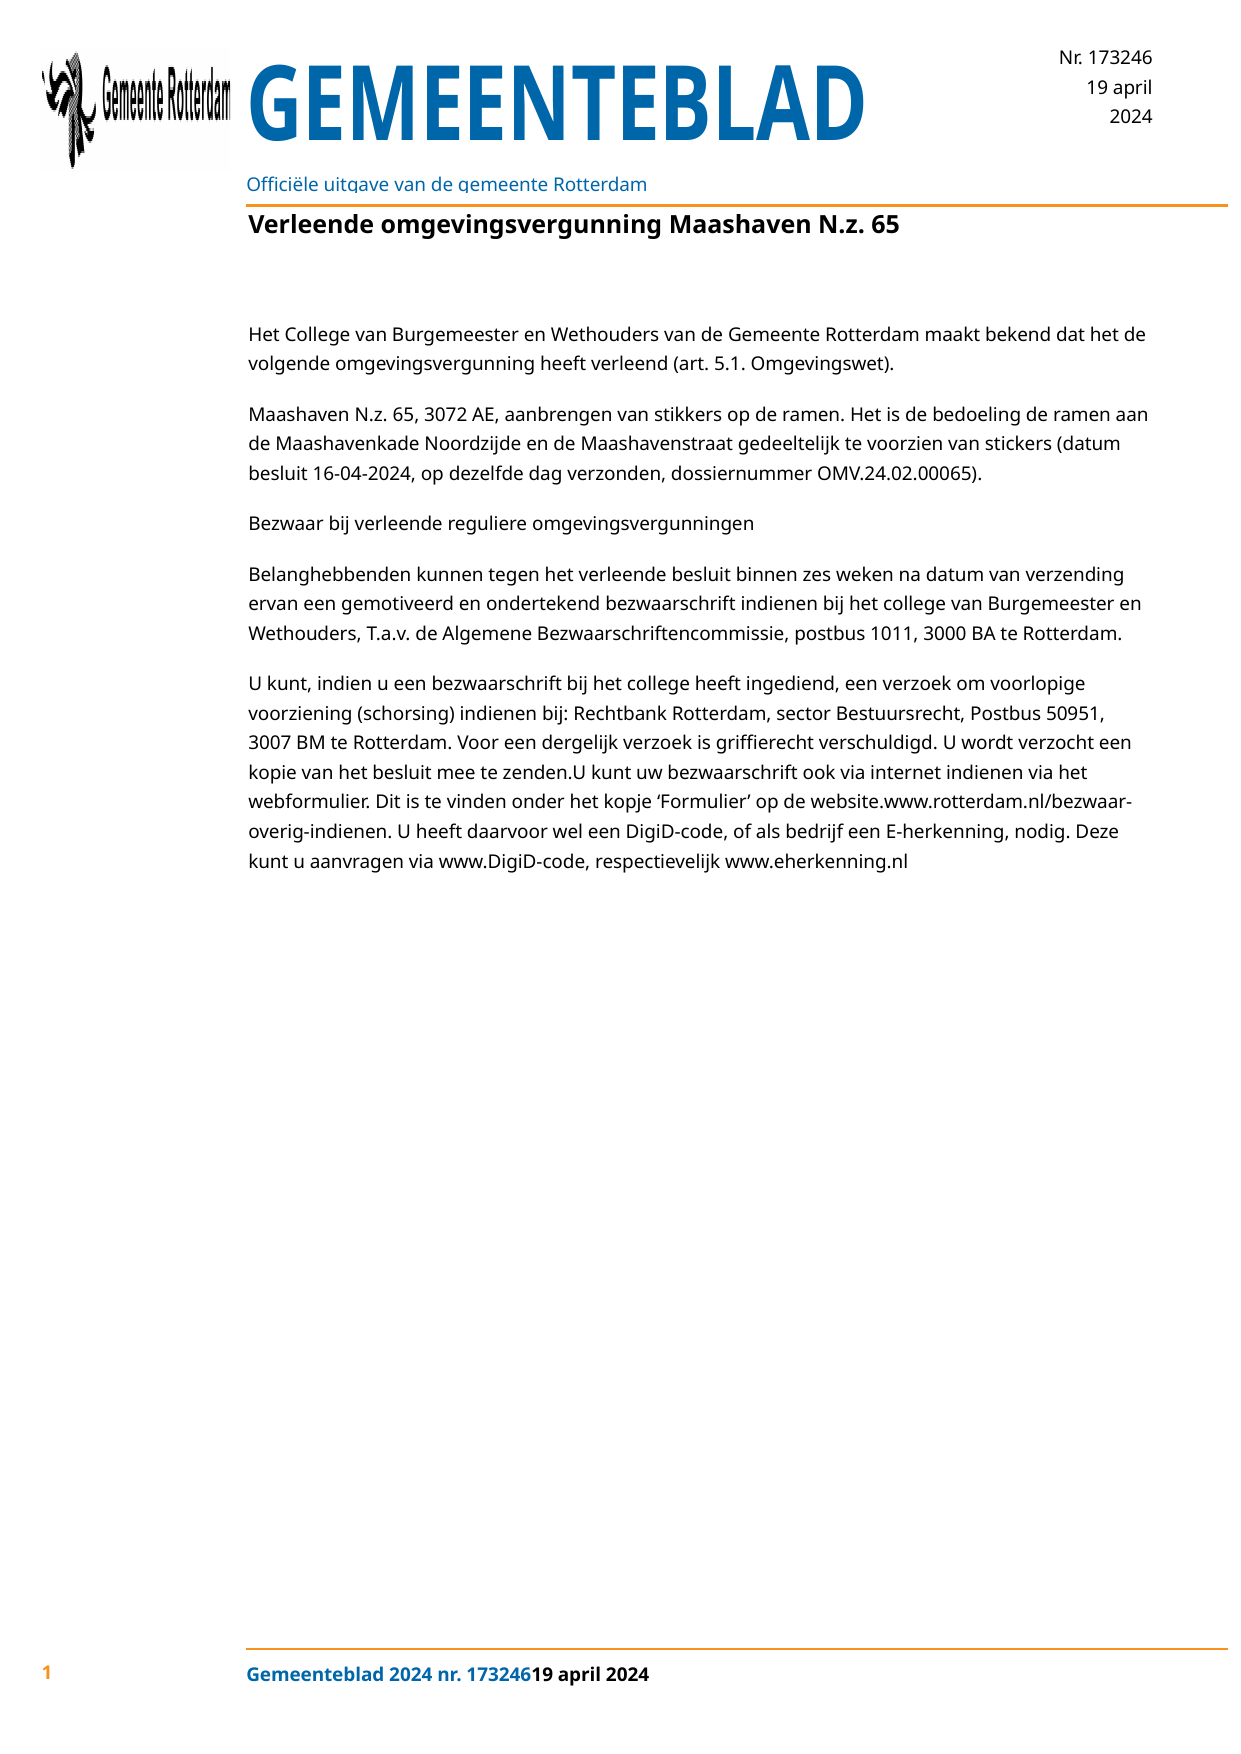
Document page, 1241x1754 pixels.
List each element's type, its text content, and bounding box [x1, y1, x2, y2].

picture [41, 47, 231, 172]
text Bezwaar bij verleende reguliere omgevingsvergunningen [248, 510, 1152, 536]
text Verleende omgevingsvergunning Maashaven N.z. 65 [248, 207, 1152, 241]
text Het College van Burgemeester en Wethouders van de Gemeente Rotterdam maakt bekend dat het de volgende omgevingsvergunning heeft verleend (art. 5.1. Omgevingswet). [248, 321, 1152, 376]
text Belanghebbenden kunnen tegen het verleende besluit binnen zes weken na datum van verzending ervan een gemotiveerd en ondertekend bezwaarschrift indienen bij het college van Burgemeester en Wethouders, T.a.v. de Algemene Bezwaarschriftencommissie, postbus 1011, 3000 BA te Rotterdam. [248, 561, 1152, 646]
text Maashaven N.z. 65, 3072 AE, aanbrengen van stikkers op de ramen. Het is de bedoeling de ramen aan de Maashavenkade Noordzijde en de Maashavenstraat gedeeltelijk te voorzien van stickers (datum besluit 16-04-2024, op dezelfde dag verzonden, dossiernummer OMV.24.02.00065). [248, 401, 1152, 486]
text U kunt, indien u een bezwaarschrift bij het college heeft ingediend, een verzoek om voorlopige voorziening (schorsing) indienen bij: Rechtbank Rotterdam, sector Bestuursrecht, Postbus 50951, 3007 BM te Rotterdam. Voor een dergelijk verzoek is griffierecht verschuldigd. U wordt verzocht een kopie van het besluit mee te zenden.U kunt uw bezwaarschrift ook via internet indienen via het webformulier. Dit is te vinden onder het kopje ‘Formulier’ op de website.www.rotterdam.nl/bezwaar-overig-indienen. U heeft daarvoor wel een DigiD-code, of als bedrijf een E-herkenning, nodig. Deze kunt u aanvragen via www.DigiD-code, respectievelijk www.eherkenning.nl [248, 670, 1152, 873]
